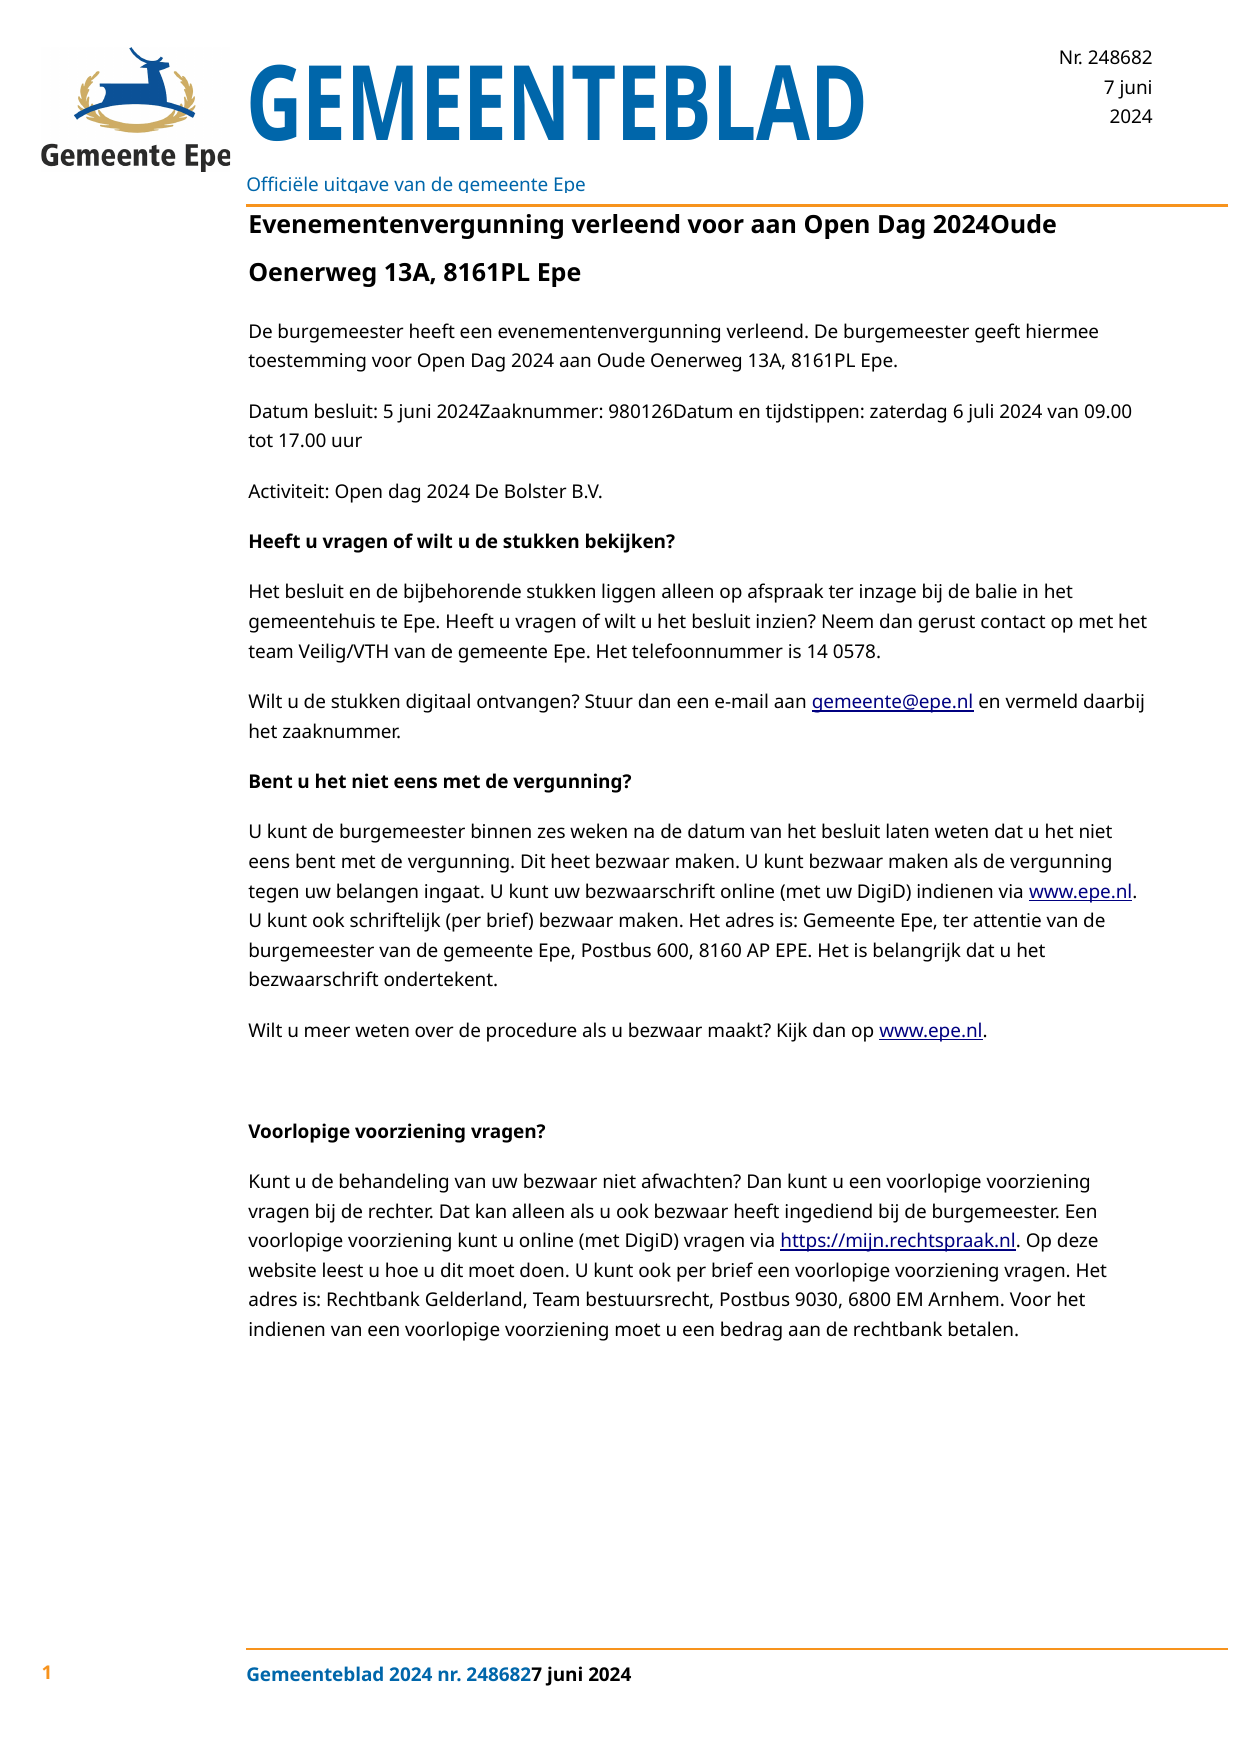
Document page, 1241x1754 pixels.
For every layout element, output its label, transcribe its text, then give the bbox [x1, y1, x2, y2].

text Wilt u de stukken digitaal ontvangen? Stuur dan een e-mail aan gemeente@epe.nl en vermeld daarbij het zaaknummer. [248, 688, 1152, 744]
picture [41, 47, 231, 172]
text U kunt de burgemeester binnen zes weken na de datum van het besluit laten weten dat u het niet eens bent met de vergunning. Dit heet bezwaar maken. U kunt bezwaar maken als de vergunning tegen uw belangen ingaat. U kunt uw bezwaarschrift online (met uw DigiD) indienen via www.epe.nl. U kunt ook schriftelijk (per brief) bezwaar maken. Het adres is: Gemeente Epe, ter attentie van de burgemeester van de gemeente Epe, Postbus 600, 8160 AP EPE. Het is belangrijk dat u het bezwaarschrift ondertekent. [248, 819, 1152, 992]
text Heeft u vragen of wilt u de stukken bekijken? [248, 528, 1152, 554]
text Evenementenvergunning verleend voor aan Open Dag 2024Oude Oenerweg 13A, 8161PL Epe [248, 207, 1152, 288]
text Wilt u meer weten over de procedure als u bezwaar maakt? Kijk dan op www.epe.nl. [248, 1017, 1152, 1043]
text Het besluit en de bijbehorende stukken liggen alleen op afspraak ter inzage bij de balie in het gemeentehuis te Epe. Heeft u vragen of wilt u het besluit inzien? Neem dan gerust contact op met het team Veilig/VTH van de gemeente Epe. Het telefoonnummer is 14 0578. [248, 579, 1152, 664]
text De burgemeester heeft een evenementenvergunning verleend. De burgemeester geeft hiermee toestemming voor Open Dag 2024 aan Oude Oenerweg 13A, 8161PL Epe. [248, 318, 1152, 373]
text Voorlopige voorziening vragen? [248, 1118, 1152, 1144]
text Activiteit: Open dag 2024 De Bolster B.V. [248, 478, 1152, 504]
text Bent u het niet eens met de vergunning? [248, 768, 1152, 794]
text Datum besluit: 5 juni 2024Zaaknummer: 980126Datum en tijdstippen: zaterdag 6 juli 2024 van 09.00 tot 17.00 uur [248, 398, 1152, 453]
text Kunt u de behandeling van uw bezwaar niet afwachten? Dan kunt u een voorlopige voorziening vragen bij de rechter. Dat kan alleen als u ook bezwaar heeft ingediend bij de burgemeester. Een voorlopige voorziening kunt u online (met DigiD) vragen via https://mijn.rechtspraak.nl. Op deze website leest u hoe u dit moet doen. U kunt ook per brief een voorlopige voorziening vragen. Het adres is: Rechtbank Gelderland, Team bestuursrecht, Postbus 9030, 6800 EM Arnhem. Voor het indienen van een voorlopige voorziening moet u een bedrag aan de rechtbank betalen. [248, 1168, 1152, 1342]
